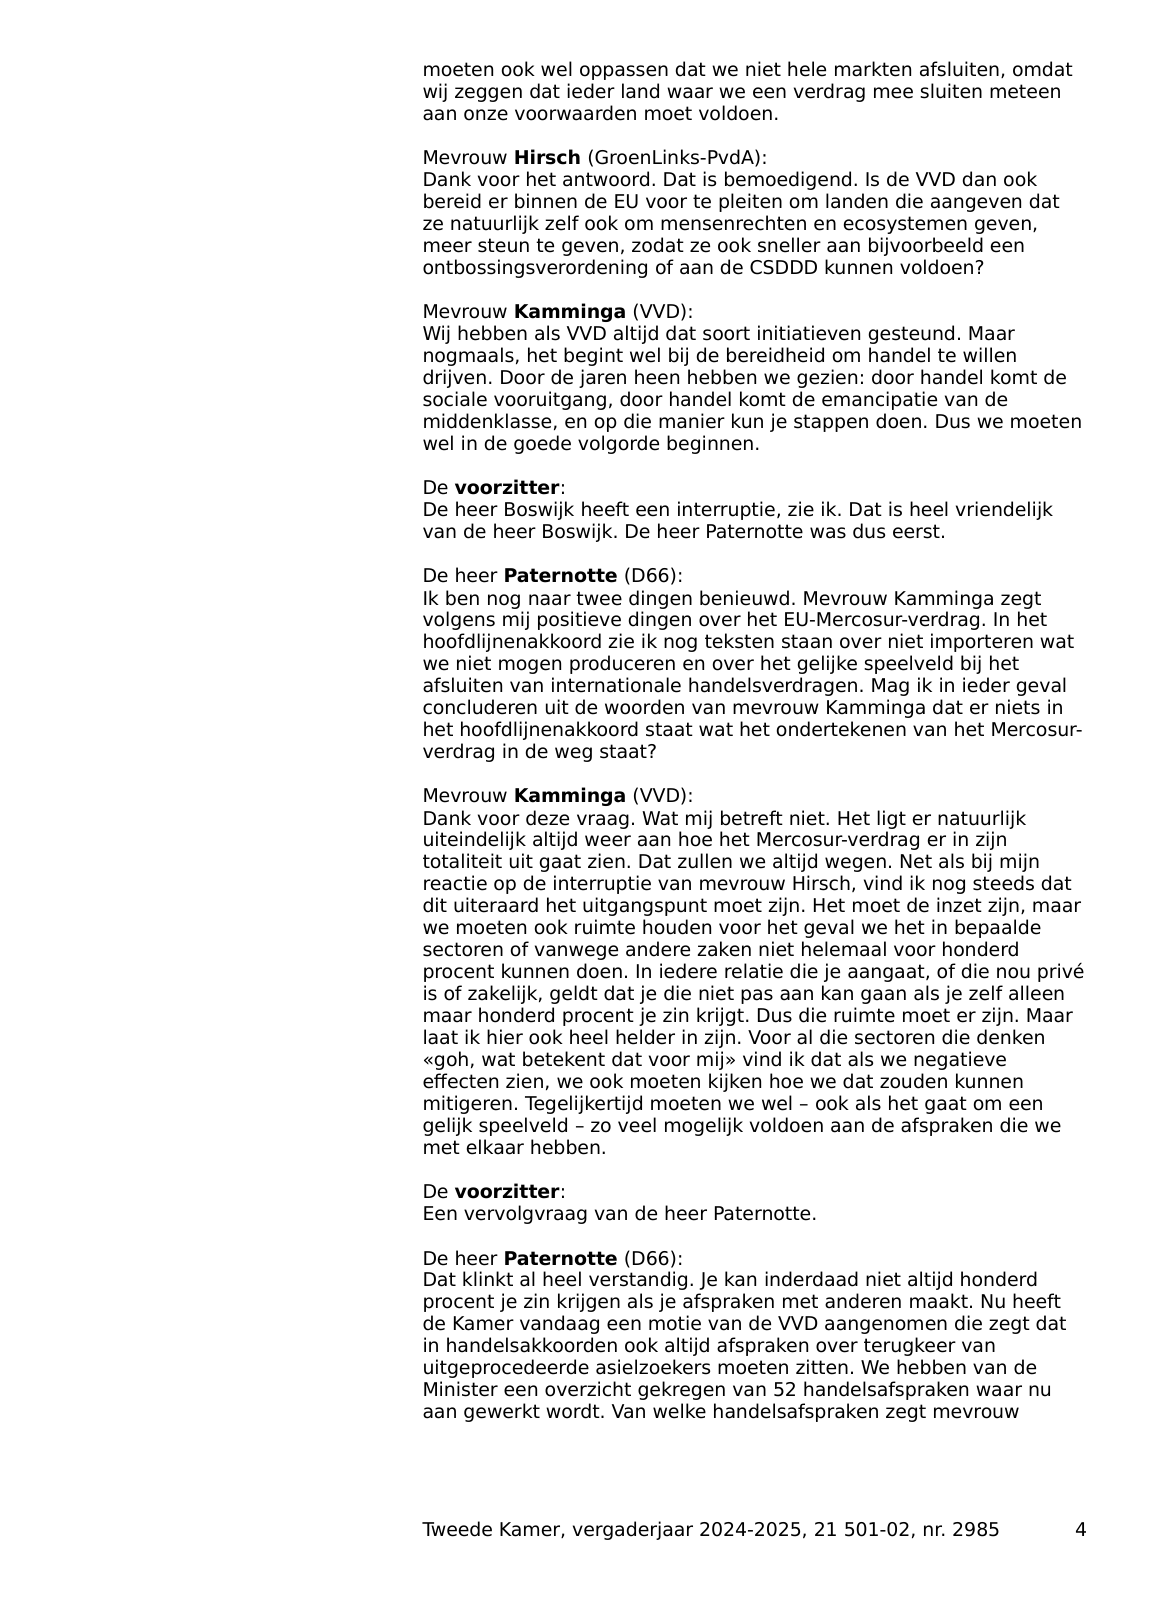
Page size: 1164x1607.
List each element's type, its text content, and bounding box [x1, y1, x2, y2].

text De heer Paternotte (D66): [422, 565, 1087, 587]
text Ik ben nog naar twee dingen benieuwd. Mevrouw Kamminga zegt volgens mij positieve dingen over het EU-Mercosur-verdrag. In het hoofdlijnenakkoord zie ik nog teksten staan over niet importeren wat we niet mogen produceren en over het gelijke speelveld bij het afsluiten van internationale handelsverdragen. Mag ik in ieder geval concluderen uit de woorden van mevrouw Kamminga dat er niets in het hoofdlijnenakkoord staat wat het ondertekenen van het Mercosur-verdrag in de weg staat? [422, 587, 1087, 763]
text Mevrouw Kamminga (VVD): [422, 301, 1087, 323]
text Dat klinkt al heel verstandig. Je kan inderdaad niet altijd honderd procent je zin krijgen als je afspraken met anderen maakt. Nu heeft de Kamer vandaag een motie van de VVD aangenomen die zegt dat in handelsakkoorden ook altijd afspraken over terugkeer van uitgeprocedeerde asielzoekers moeten zitten. We hebben van de Minister een overzicht gekregen van 52 handelsafspraken waar nu aan gewerkt wordt. Van welke handelsafspraken zegt mevrouw [422, 1269, 1087, 1423]
text De voorzitter: [422, 477, 1087, 499]
text Dank voor deze vraag. Wat mij betreft niet. Het ligt er natuurlijk uiteindelijk altijd weer aan hoe het Mercosur-verdrag er in zijn totaliteit uit gaat zien. Dat zullen we altijd wegen. Net als bij mijn reactie op de interruptie van mevrouw Hirsch, vind ik nog steeds dat dit uiteraard het uitgangspunt moet zijn. Het moet de inzet zijn, maar we moeten ook ruimte houden voor het geval we het in bepaalde sectoren of vanwege andere zaken niet helemaal voor honderd procent kunnen doen. In iedere relatie die je aangaat, of die nou privé is of zakelijk, geldt dat je die niet pas aan kan gaan als je zelf alleen maar honderd procent je zin krijgt. Dus die ruimte moet er zijn. Maar laat ik hier ook heel helder in zijn. Voor al die sectoren die denken «goh, wat betekent dat voor mij» vind ik dat als we negatieve effecten zien, we ook moeten kijken hoe we dat zouden kunnen mitigeren. Tegelijkertijd moeten we wel – ook als het gaat om een gelijk speelveld – zo veel mogelijk voldoen aan de afspraken die we met elkaar hebben. [422, 807, 1087, 1159]
text De heer Paternotte (D66): [422, 1247, 1087, 1269]
text moeten ook wel oppassen dat we niet hele markten afsluiten, omdat wij zeggen dat ieder land waar we een verdrag mee sluiten meteen aan onze voorwaarden moet voldoen. [422, 59, 1087, 125]
text Een vervolgvraag van de heer Paternotte. [422, 1203, 1087, 1225]
text Mevrouw Hirsch (GroenLinks-PvdA): [422, 147, 1087, 169]
text Dank voor het antwoord. Dat is bemoedigend. Is de VVD dan ook bereid er binnen de EU voor te pleiten om landen die aangeven dat ze natuurlijk zelf ook om mensenrechten en ecosystemen geven, meer steun te geven, zodat ze ook sneller aan bijvoorbeeld een ontbossingsverordening of aan de CSDDD kunnen voldoen? [422, 169, 1087, 279]
text De voorzitter: [422, 1181, 1087, 1203]
text Mevrouw Kamminga (VVD): [422, 785, 1087, 807]
text De heer Boswijk heeft een interruptie, zie ik. Dat is heel vriendelijk van de heer Boswijk. De heer Paternotte was dus eerst. [422, 499, 1087, 543]
text Wij hebben als VVD altijd dat soort initiatieven gesteund. Maar nogmaals, het begint wel bij de bereidheid om handel te willen drijven. Door de jaren heen hebben we gezien: door handel komt de sociale vooruitgang, door handel komt de emancipatie van de middenklasse, en op die manier kun je stappen doen. Dus we moeten wel in de goede volgorde beginnen. [422, 323, 1087, 455]
